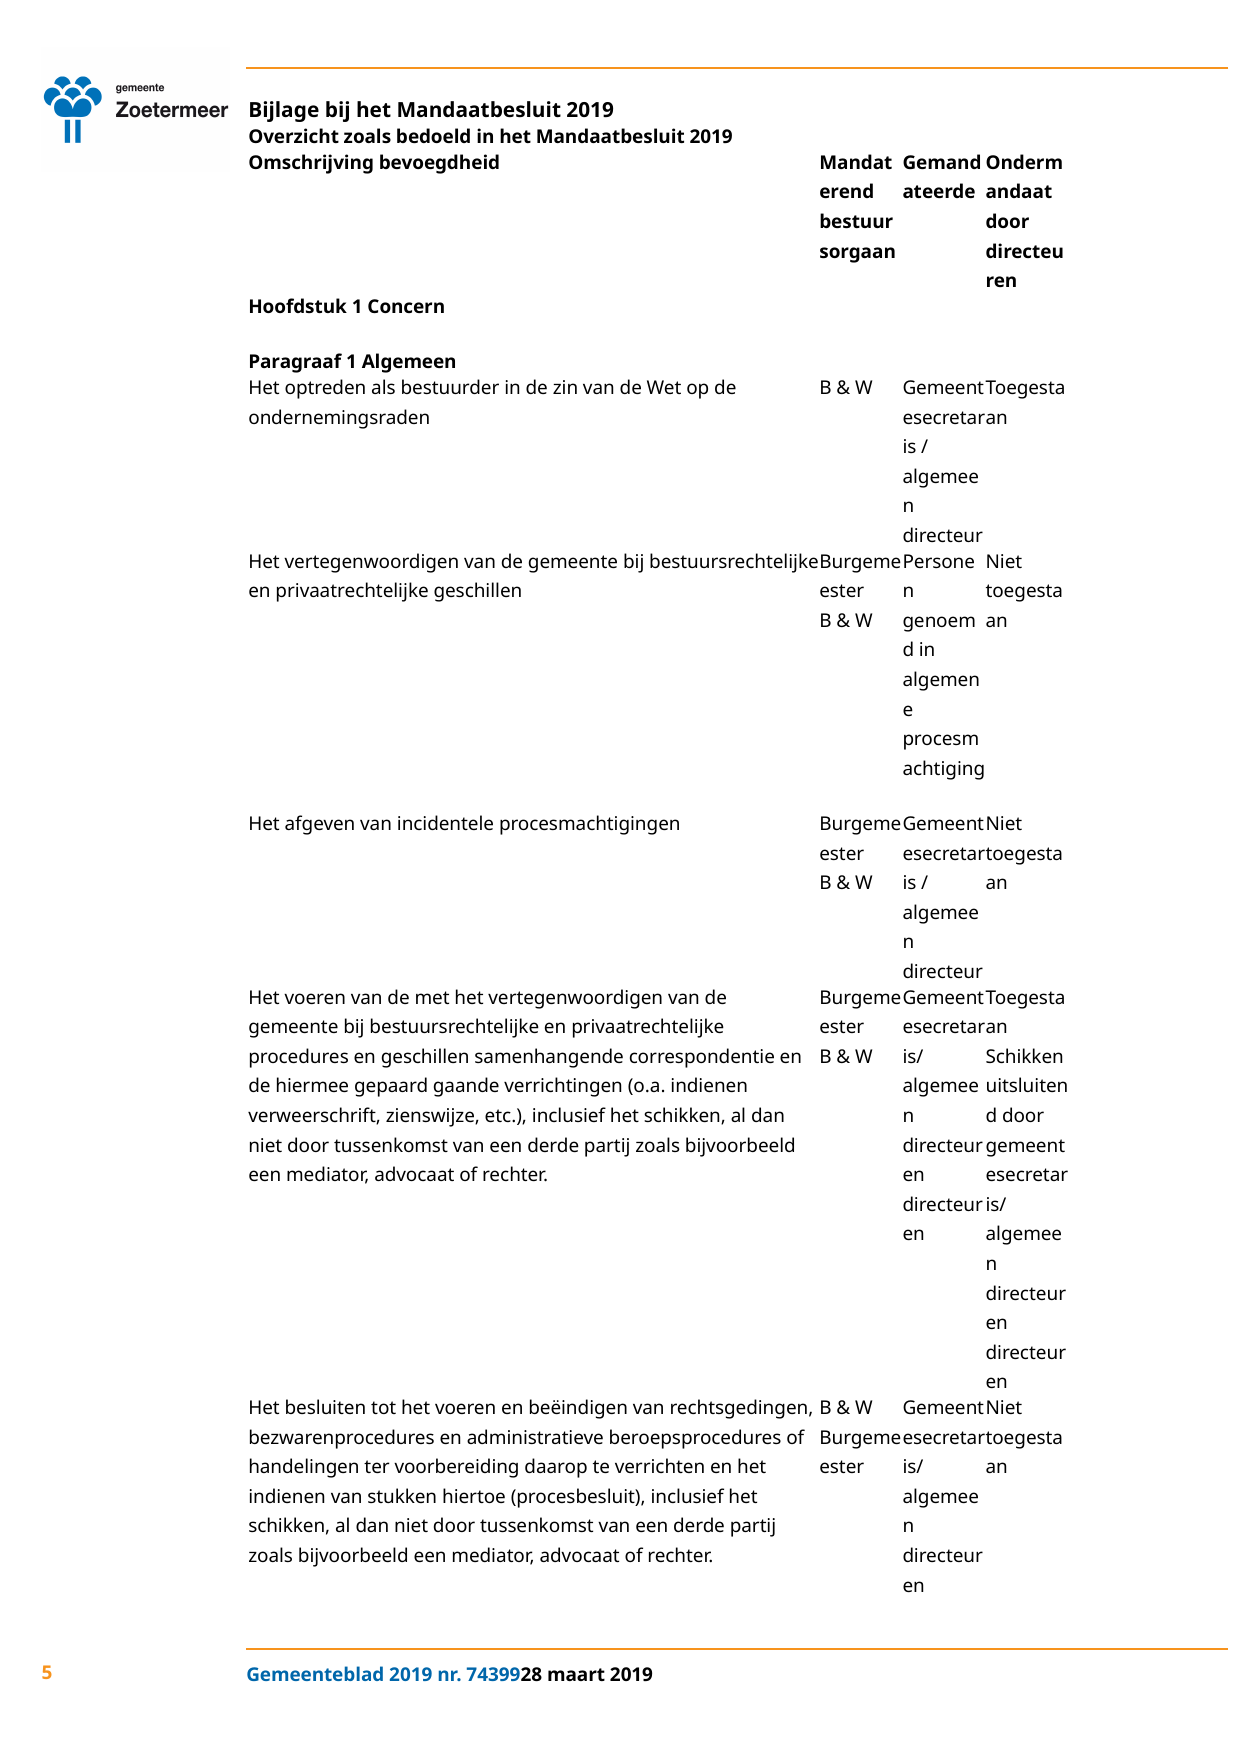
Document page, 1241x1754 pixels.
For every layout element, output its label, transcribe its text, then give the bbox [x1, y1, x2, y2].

picture [41, 47, 231, 172]
table_cell Het afgeven van incidentele procesmachtigingen [248, 810, 819, 984]
table_cell Ondermandaat door directeuren [985, 149, 1068, 293]
table_cell [902, 293, 985, 348]
table_cell [819, 293, 902, 348]
table_cell Gemeentesecretaris/ algemeen directeur en [902, 1394, 985, 1597]
table_cell Burgemeester B & W [819, 984, 902, 1394]
table_header [819, 124, 902, 149]
table_cell Gemeentesecretaris/ algemeen directeur en directeuren [902, 984, 985, 1394]
table_cell Omschrijving bevoegdheid [248, 149, 819, 293]
table_cell Toegestaan Schikken uitsluitend door gemeentesecretaris/ algemeen directeur en directeuren [985, 984, 1068, 1394]
table_cell Gemeentesecretaris / algemeen directeur [902, 810, 985, 984]
table_header [985, 124, 1068, 149]
table_cell Niet toegestaan [985, 810, 1068, 984]
table_cell Het vertegenwoordigen van de gemeente bij bestuursrechtelijke en privaatrechtelijke geschillen [248, 548, 819, 810]
table_cell Mandaterend bestuursorgaan [819, 149, 902, 293]
table_cell Personen genoemd in algemene procesmachtiging [902, 548, 985, 810]
table_cell [985, 349, 1068, 374]
table_header Overzicht zoals bedoeld in het Mandaatbesluit 2019 [248, 124, 819, 149]
table_cell Het besluiten tot het voeren en beëindigen van rechtsgedingen, bezwarenprocedures en administratieve beroepsprocedures of handelingen ter voorbereiding daarop te verrichten en het indienen van stukken hiertoe (procesbesluit), inclusief het schikken, al dan niet door tussenkomst van een derde partij zoals bijvoorbeeld een mediator, advocaat of rechter. [248, 1394, 819, 1597]
table_cell Gemandateerde [902, 149, 985, 293]
table_cell Niet toegestaan [985, 548, 1068, 810]
table_cell Hoofdstuk 1 Concern [248, 293, 819, 348]
table_cell Het voeren van de met het vertegenwoordigen van de gemeente bij bestuursrechtelijke en privaatrechtelijke procedures en geschillen samenhangende correspondentie en de hiermee gepaard gaande verrichtingen (o.a. indienen verweerschrift, zienswijze, etc.), inclusief het schikken, al dan niet door tussenkomst van een derde partij zoals bijvoorbeeld een mediator, advocaat of rechter. [248, 984, 819, 1394]
table_cell Toegestaan [985, 374, 1068, 548]
text Bijlage bij het Mandaatbesluit 2019 [248, 95, 1152, 123]
table_cell B & W Burgemeester [819, 1394, 902, 1597]
table_cell [819, 349, 902, 374]
table_cell [902, 349, 985, 374]
table_cell [985, 293, 1068, 348]
table_header [902, 124, 985, 149]
table_cell Paragraaf 1 Algemeen [248, 349, 819, 374]
table_cell Burgemeester B & W [819, 548, 902, 810]
table_cell Gemeentesecretaris / algemeen directeur [902, 374, 985, 548]
table_cell Niet toegestaan [985, 1394, 1068, 1597]
table_cell Het optreden als bestuurder in de zin van de Wet op de ondernemingsraden [248, 374, 819, 548]
table_cell Burgemeester B & W [819, 810, 902, 984]
table_cell B & W [819, 374, 902, 548]
